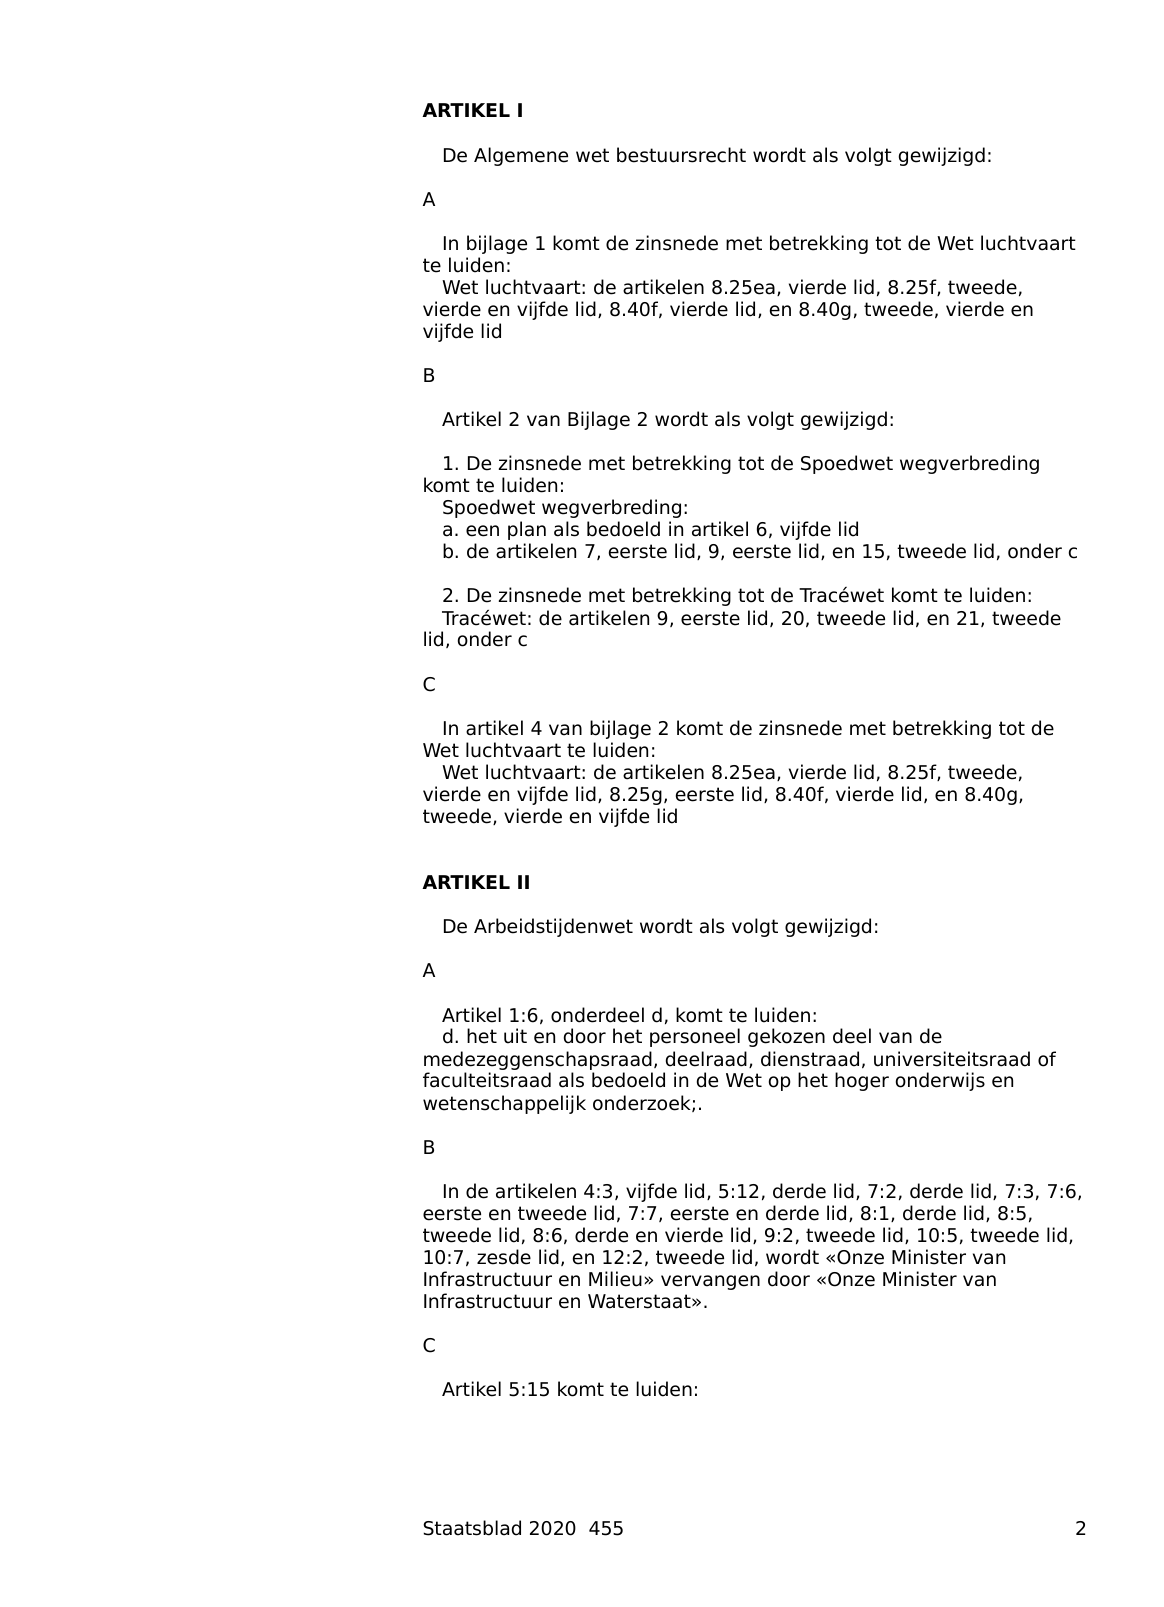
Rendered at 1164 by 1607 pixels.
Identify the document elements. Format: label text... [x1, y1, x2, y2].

text C [422, 673, 1087, 696]
text In bijlage 1 komt de zinsnede met betrekking tot de Wet luchtvaart te luiden: [422, 233, 1087, 277]
text 1. De zinsnede met betrekking tot de Spoedwet wegverbreding komt te luiden: [422, 453, 1087, 497]
text Spoedwet wegverbreding: [422, 497, 1087, 519]
text Wet luchtvaart: de artikelen 8.25ea, vierde lid, 8.25f, tweede, vierde en vijfde lid, 8.25g, eerste lid, 8.40f, vierde lid, en 8.40g, tweede, vierde en vijfde lid [422, 762, 1087, 828]
text d. het uit en door het personeel gekozen deel van de medezeggenschapsraad, deelraad, dienstraad, universiteitsraad of faculteitsraad als bedoeld in de Wet op het hoger onderwijs en wetenschappelijk onderzoek;. [422, 1026, 1087, 1114]
text A [422, 189, 1087, 211]
text In artikel 4 van bijlage 2 komt de zinsnede met betrekking tot de Wet luchtvaart te luiden: [422, 718, 1087, 762]
text Artikel 1:6, onderdeel d, komt te luiden: [422, 1004, 1087, 1026]
subtitle ARTIKEL I [422, 100, 1087, 122]
text A [422, 960, 1087, 982]
text C [422, 1335, 1087, 1357]
text Wet luchtvaart: de artikelen 8.25ea, vierde lid, 8.25f, tweede, vierde en vijfde lid, 8.40f, vierde lid, en 8.40g, tweede, vierde en vijfde lid [422, 277, 1087, 343]
text a. een plan als bedoeld in artikel 6, vijfde lid [422, 519, 1087, 541]
text De Algemene wet bestuursrecht wordt als volgt gewijzigd: [422, 144, 1087, 167]
text Tracéwet: de artikelen 9, eerste lid, 20, tweede lid, en 21, tweede lid, onder c [422, 607, 1087, 651]
text B [422, 1137, 1087, 1158]
subtitle ARTIKEL II [422, 872, 1087, 894]
text De Arbeidstijdenwet wordt als volgt gewijzigd: [422, 916, 1087, 938]
text Artikel 2 van Bijlage 2 wordt als volgt gewijzigd: [422, 409, 1087, 431]
text B [422, 365, 1087, 387]
text 2. De zinsnede met betrekking tot de Tracéwet komt te luiden: [422, 585, 1087, 607]
text Artikel 5:15 komt te luiden: [422, 1379, 1087, 1401]
text b. de artikelen 7, eerste lid, 9, eerste lid, en 15, tweede lid, onder c [422, 541, 1087, 563]
text In de artikelen 4:3, vijfde lid, 5:12, derde lid, 7:2, derde lid, 7:3, 7:6, eerste en tweede lid, 7:7, eerste en derde lid, 8:1, derde lid, 8:5, tweede lid, 8:6, derde en vierde lid, 9:2, tweede lid, 10:5, tweede lid, 10:7, zesde lid, en 12:2, tweede lid, wordt «Onze Minister van Infrastructuur en Milieu» vervangen door «Onze Minister van Infrastructuur en Waterstaat». [422, 1181, 1087, 1313]
